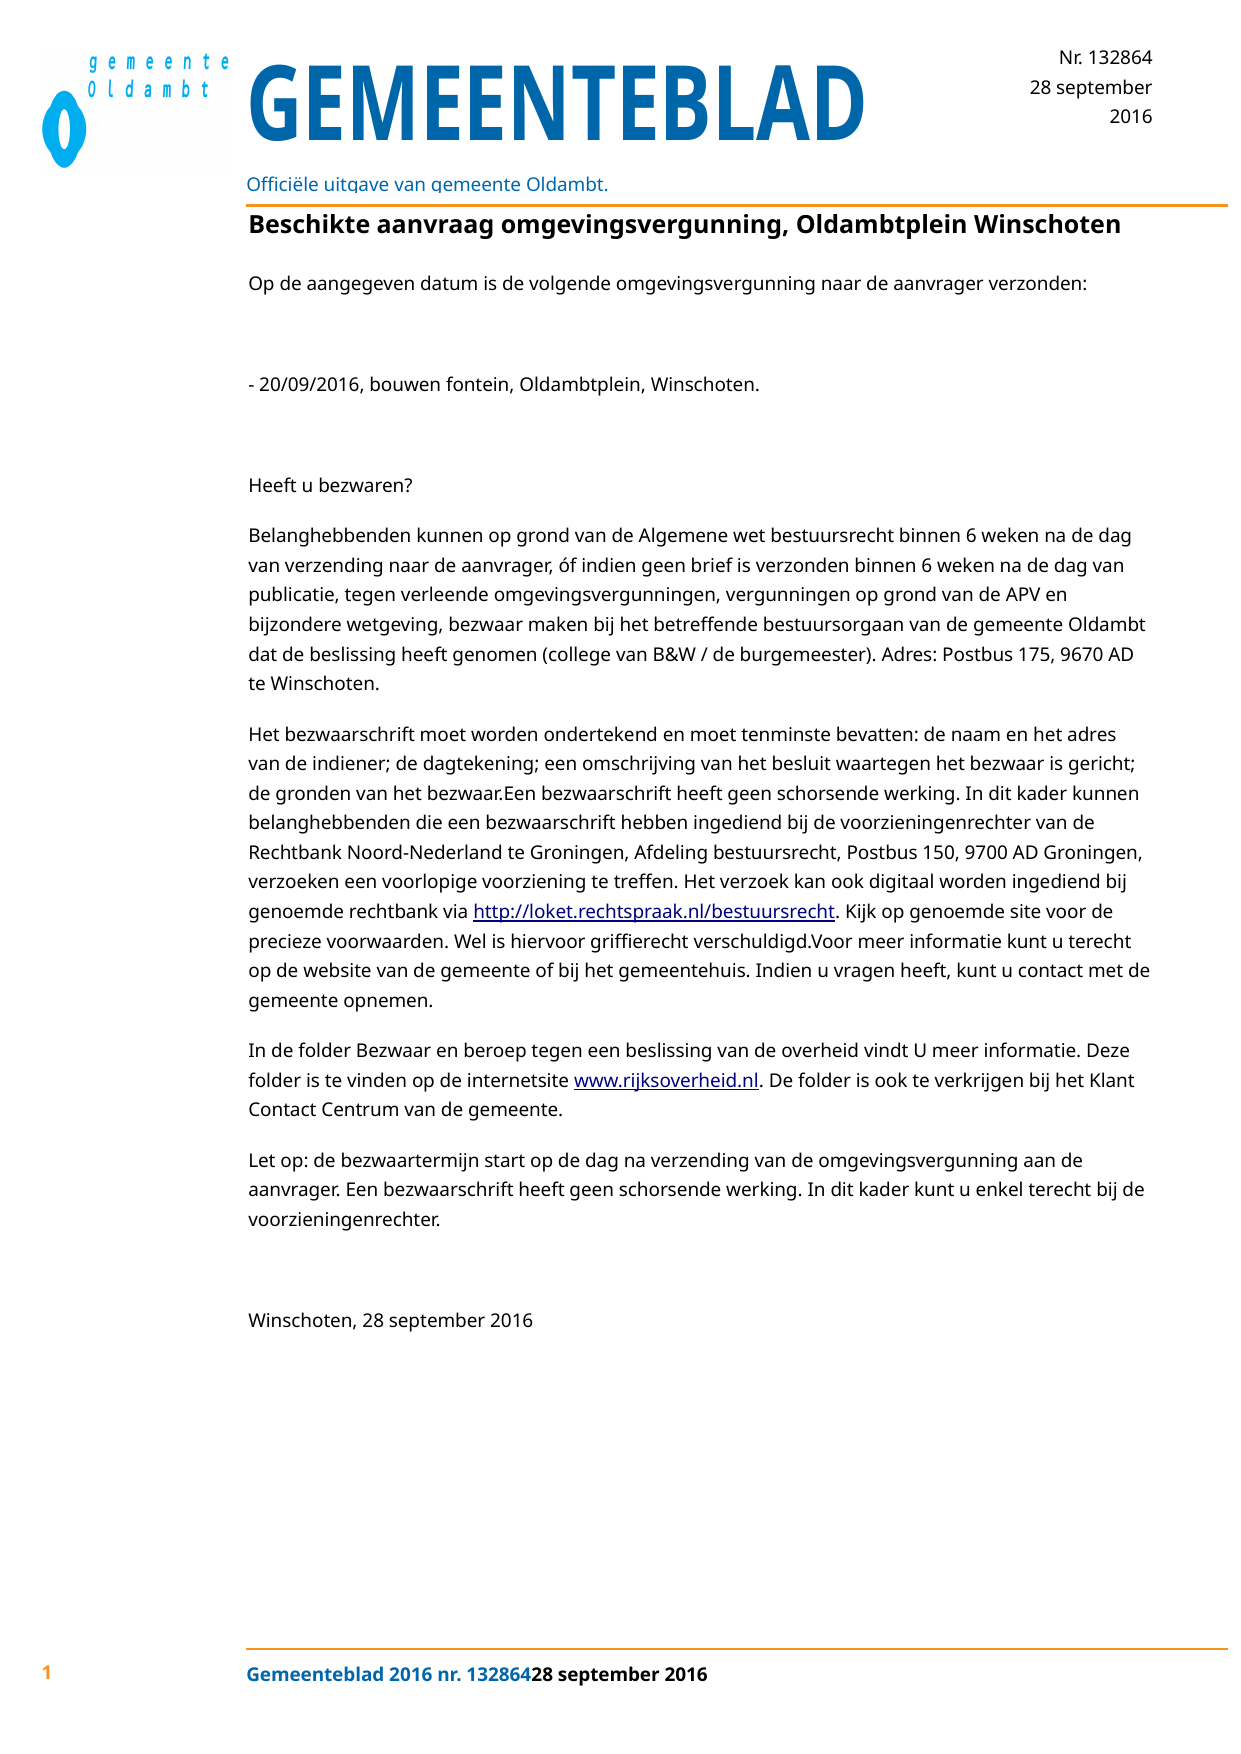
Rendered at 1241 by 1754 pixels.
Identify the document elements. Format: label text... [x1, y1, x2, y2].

text In de folder Bezwaar en beroep tegen een beslissing van de overheid vindt U meer informatie. Deze folder is te vinden op de internetsite www.rijksoverheid.nl. De folder is ook te verkrijgen bij het Klant Contact Centrum van de gemeente. [248, 1037, 1152, 1122]
text Let op: de bezwaartermijn start op de dag na verzending van de omgevingsvergunning aan de aanvrager. Een bezwaarschrift heeft geen schorsende werking. In dit kader kunt u enkel terecht bij de voorzieningenrechter. [248, 1147, 1152, 1232]
text Het bezwaarschrift moet worden ondertekend en moet tenminste bevatten: de naam en het adres van de indiener; de dagtekening; een omschrijving van het besluit waartegen het bezwaar is gericht; de gronden van het bezwaar.Een bezwaarschrift heeft geen schorsende werking. In dit kader kunnen belanghebbenden die een bezwaarschrift hebben ingediend bij de voorzieningenrechter van de Rechtbank Noord-Nederland te Groningen, Afdeling bestuursrecht, Postbus 150, 9700 AD Groningen, verzoeken een voorlopige voorziening te treffen. Het verzoek kan ook digitaal worden ingediend bij genoemde rechtbank via http://loket.rechtspraak.nl/bestuursrecht. Kijk op genoemde site voor de precieze voorwaarden. Wel is hiervoor griffierecht verschuldigd.Voor meer informatie kunt u terecht op de website van de gemeente of bij het gemeentehuis. Indien u vragen heeft, kunt u contact met de gemeente opnemen. [248, 721, 1152, 1013]
text - 20/09/2016, bouwen fontein, Oldambtplein, Winschoten. [248, 371, 1152, 397]
text Op de aangegeven datum is de volgende omgevingsvergunning naar de aanvrager verzonden: [248, 270, 1152, 296]
text Beschikte aanvraag omgevingsvergunning, Oldambtplein Winschoten [248, 207, 1152, 241]
text Belanghebbenden kunnen op grond van de Algemene wet bestuursrecht binnen 6 weken na de dag van verzending naar de aanvrager, óf indien geen brief is verzonden binnen 6 weken na de dag van publicatie, tegen verleende omgevingsvergunningen, vergunningen op grond van de APV en bijzondere wetgeving, bezwaar maken bij het betreffende bestuursorgaan van de gemeente Oldambt dat de beslissing heeft genomen (college van B&W / de burgemeester). Adres: Postbus 175, 9670 AD te Winschoten. [248, 522, 1152, 696]
picture [41, 47, 231, 172]
text Heeft u bezwaren? [248, 472, 1152, 498]
text Winschoten, 28 september 2016 [248, 1307, 1152, 1333]
